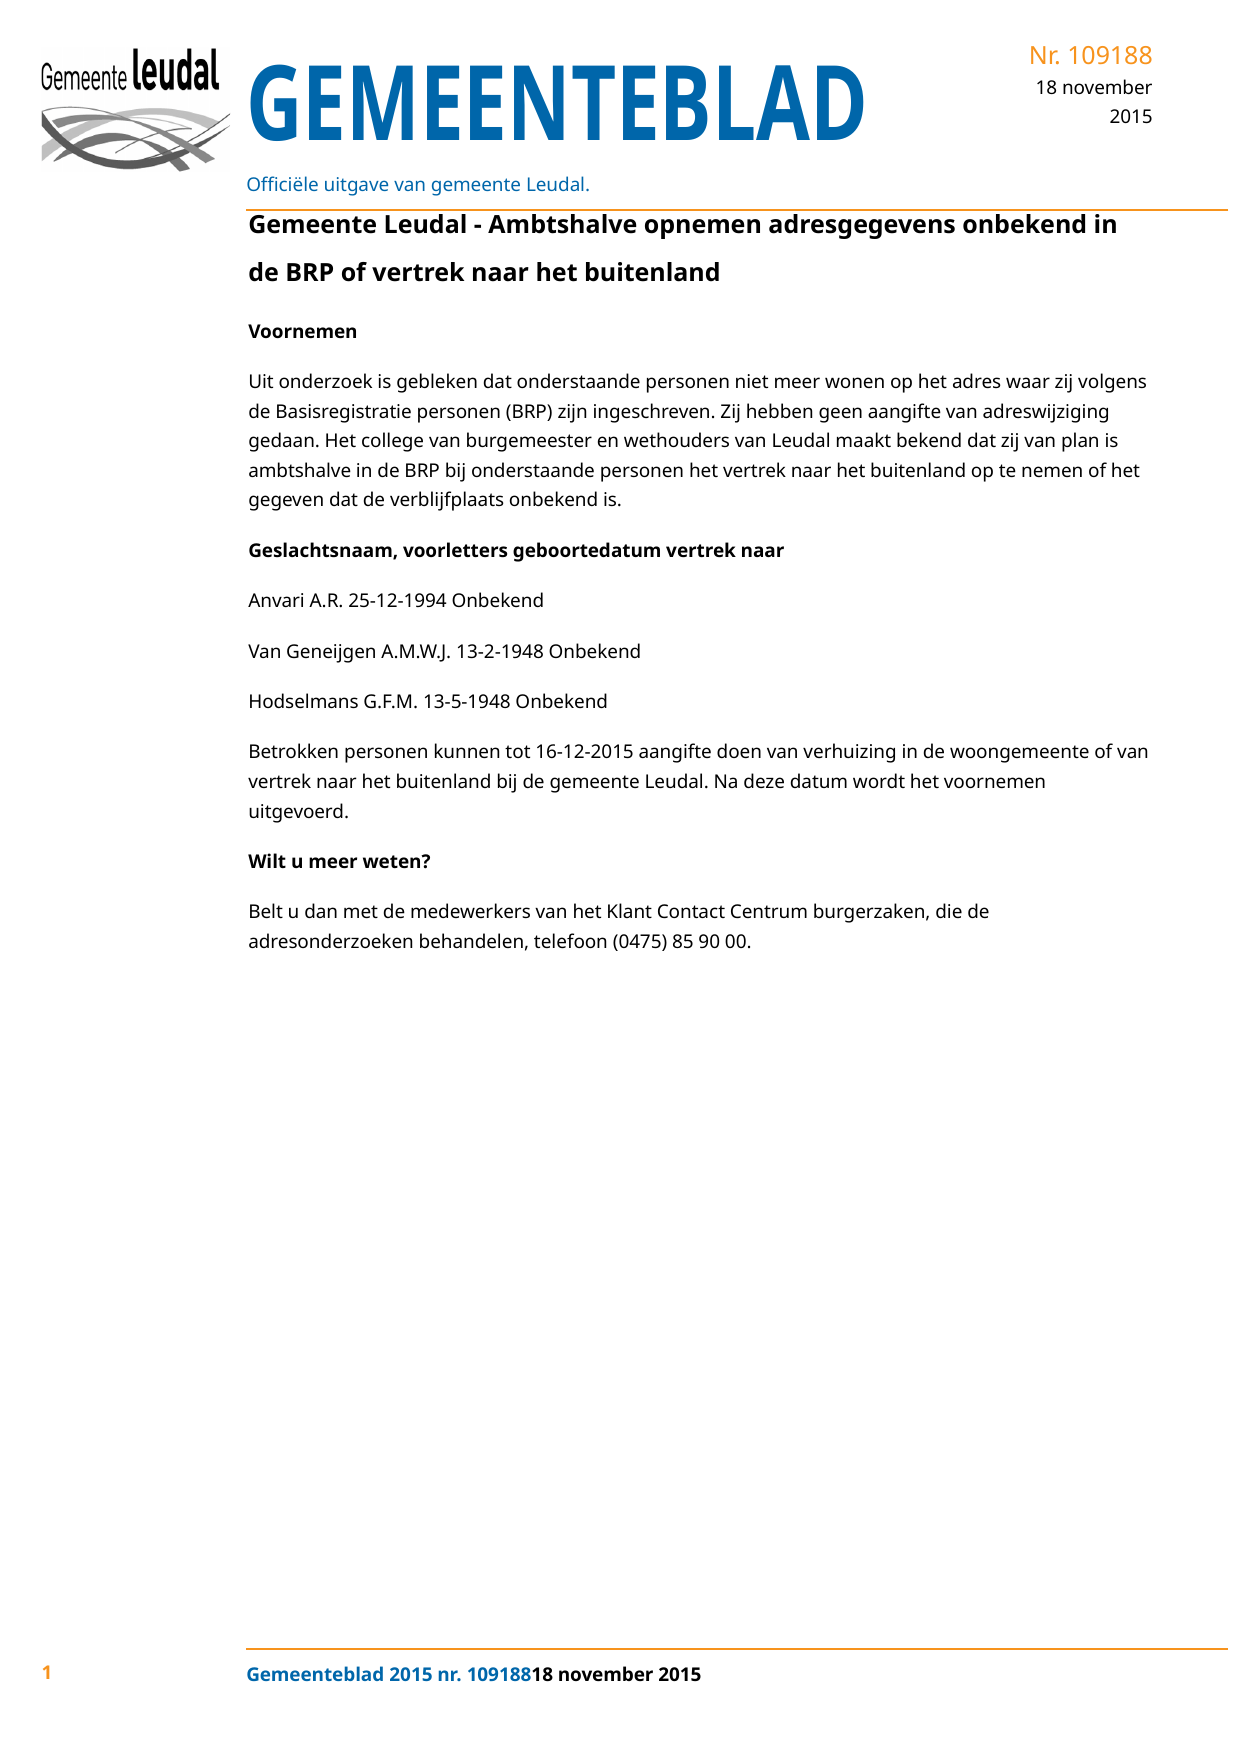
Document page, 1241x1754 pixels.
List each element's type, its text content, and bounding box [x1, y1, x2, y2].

text Voornemen [248, 318, 1152, 344]
text Betrokken personen kunnen tot 16-12-2015 aangifte doen van verhuizing in de woongemeente of van vertrek naar het buitenland bij de gemeente Leudal. Na deze datum wordt het voornemen uitgevoerd. [248, 739, 1152, 824]
text Van Geneijgen A.M.W.J. 13-2-1948 Onbekend [248, 638, 1152, 664]
text Belt u dan met de medewerkers van het Klant Contact Centrum burgerzaken, die de adresonderzoeken behandelen, telefoon (0475) 85 90 00. [248, 899, 1152, 954]
text Gemeente Leudal - Ambtshalve opnemen adresgegevens onbekend in de BRP of vertrek naar het buitenland [248, 211, 1152, 288]
picture [41, 47, 231, 172]
text Geslachtsnaam, voorletters geboortedatum vertrek naar [248, 537, 1152, 563]
text Uit onderzoek is gebleken dat onderstaande personen niet meer wonen op het adres waar zij volgens de Basisregistratie personen (BRP) zijn ingeschreven. Zij hebben geen aangifte van adreswijziging gedaan. Het college van burgemeester en wethouders van Leudal maakt bekend dat zij van plan is ambtshalve in de BRP bij onderstaande personen het vertrek naar het buitenland op te nemen of het gegeven dat de verblijfplaats onbekend is. [248, 368, 1152, 512]
text Anvari A.R. 25-12-1994 Onbekend [248, 587, 1152, 613]
text Hodselmans G.F.M. 13-5-1948 Onbekend [248, 688, 1152, 714]
text Wilt u meer weten? [248, 848, 1152, 874]
